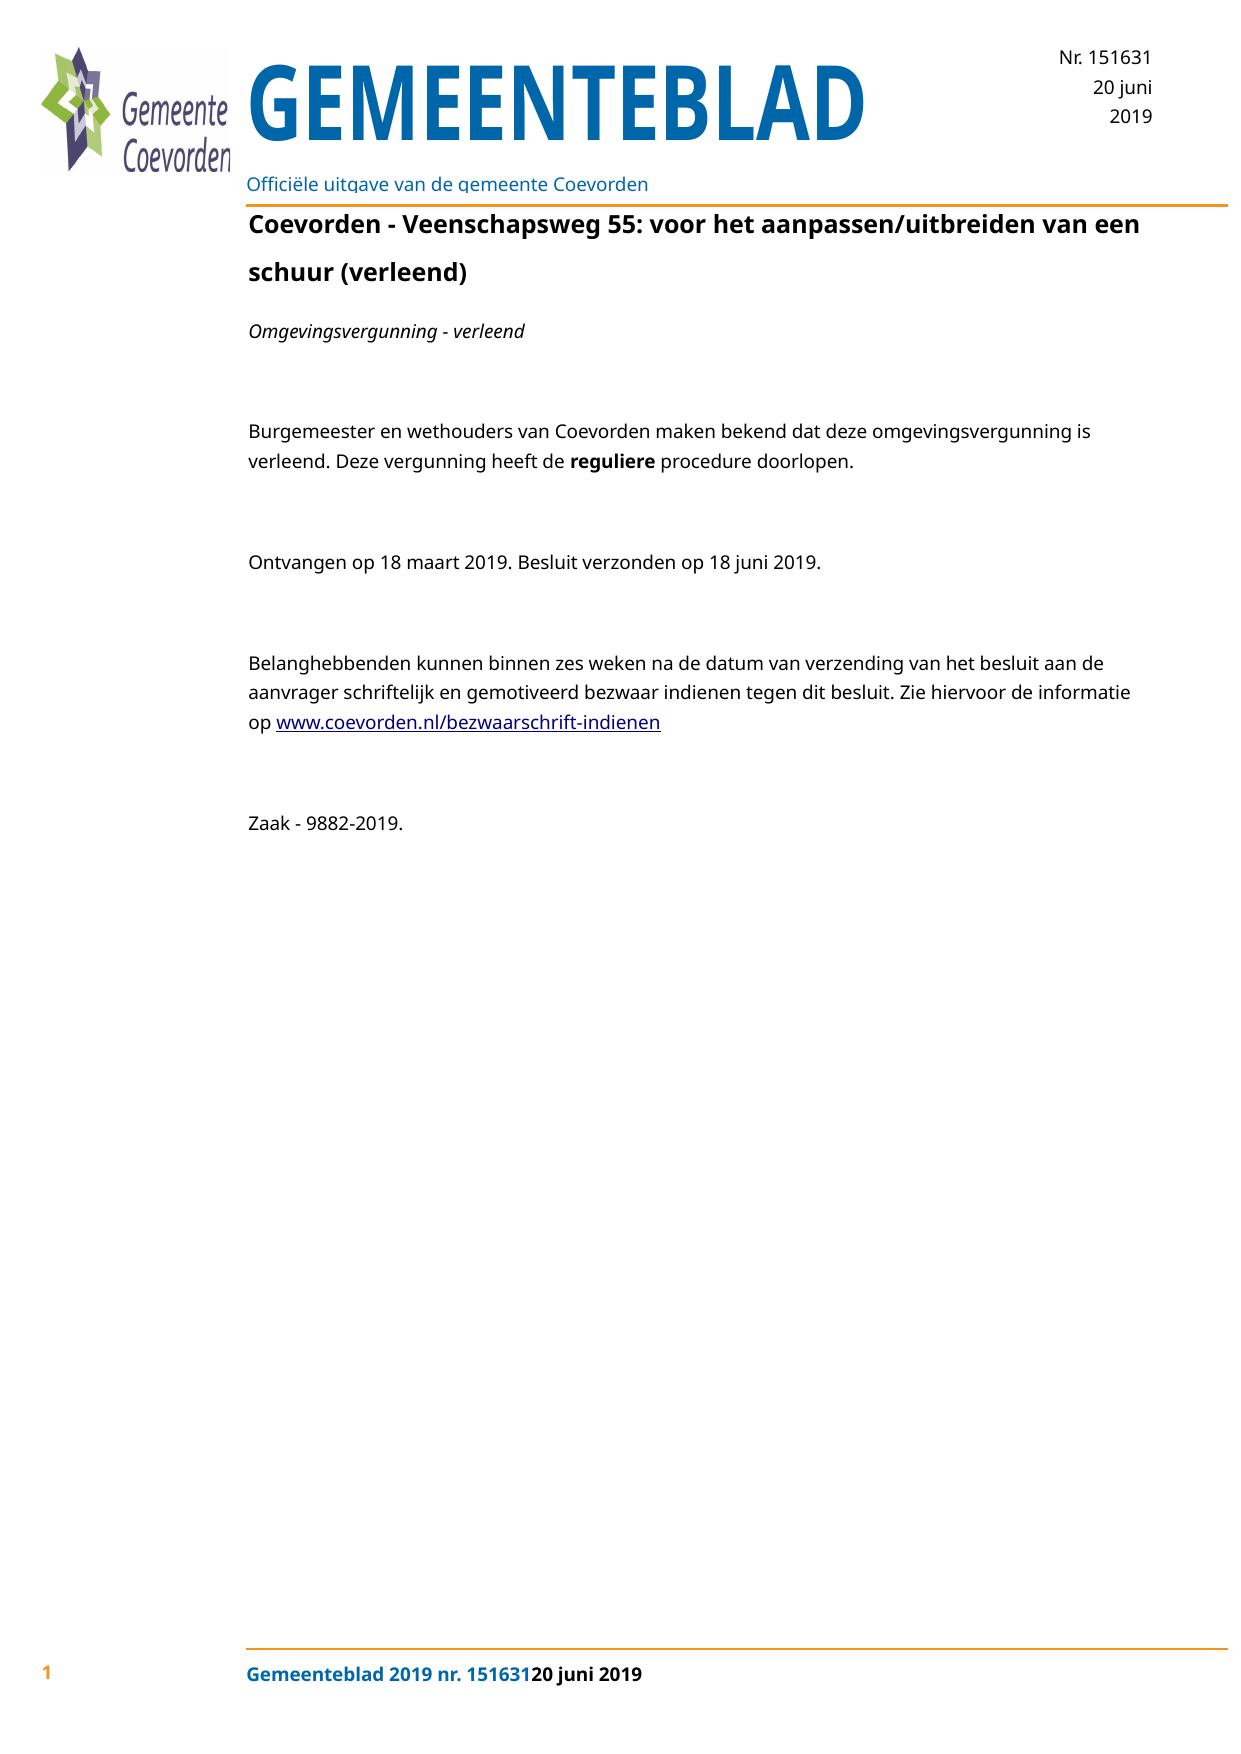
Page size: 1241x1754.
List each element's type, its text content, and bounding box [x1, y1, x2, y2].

text Zaak - 9882-2019. [248, 810, 1152, 836]
text Belanghebbenden kunnen binnen zes weken na de datum van verzending van het besluit aan de aanvrager schriftelijk en gemotiveerd bezwaar indienen tegen dit besluit. Zie hiervoor de informatie op www.coevorden.nl/bezwaarschrift-indienen [248, 650, 1152, 735]
text Ontvangen op 18 maart 2019. Besluit verzonden op 18 juni 2019. [248, 549, 1152, 575]
picture [41, 47, 231, 172]
text Coevorden - Veenschapsweg 55: voor het aanpassen/uitbreiden van een schuur (verleend) [248, 207, 1152, 288]
text Omgevingsvergunning - verleend [248, 318, 1152, 344]
text Burgemeester en wethouders van Coevorden maken bekend dat deze omgevingsvergunning is verleend. Deze vergunning heeft de reguliere procedure doorlopen. [248, 419, 1152, 474]
